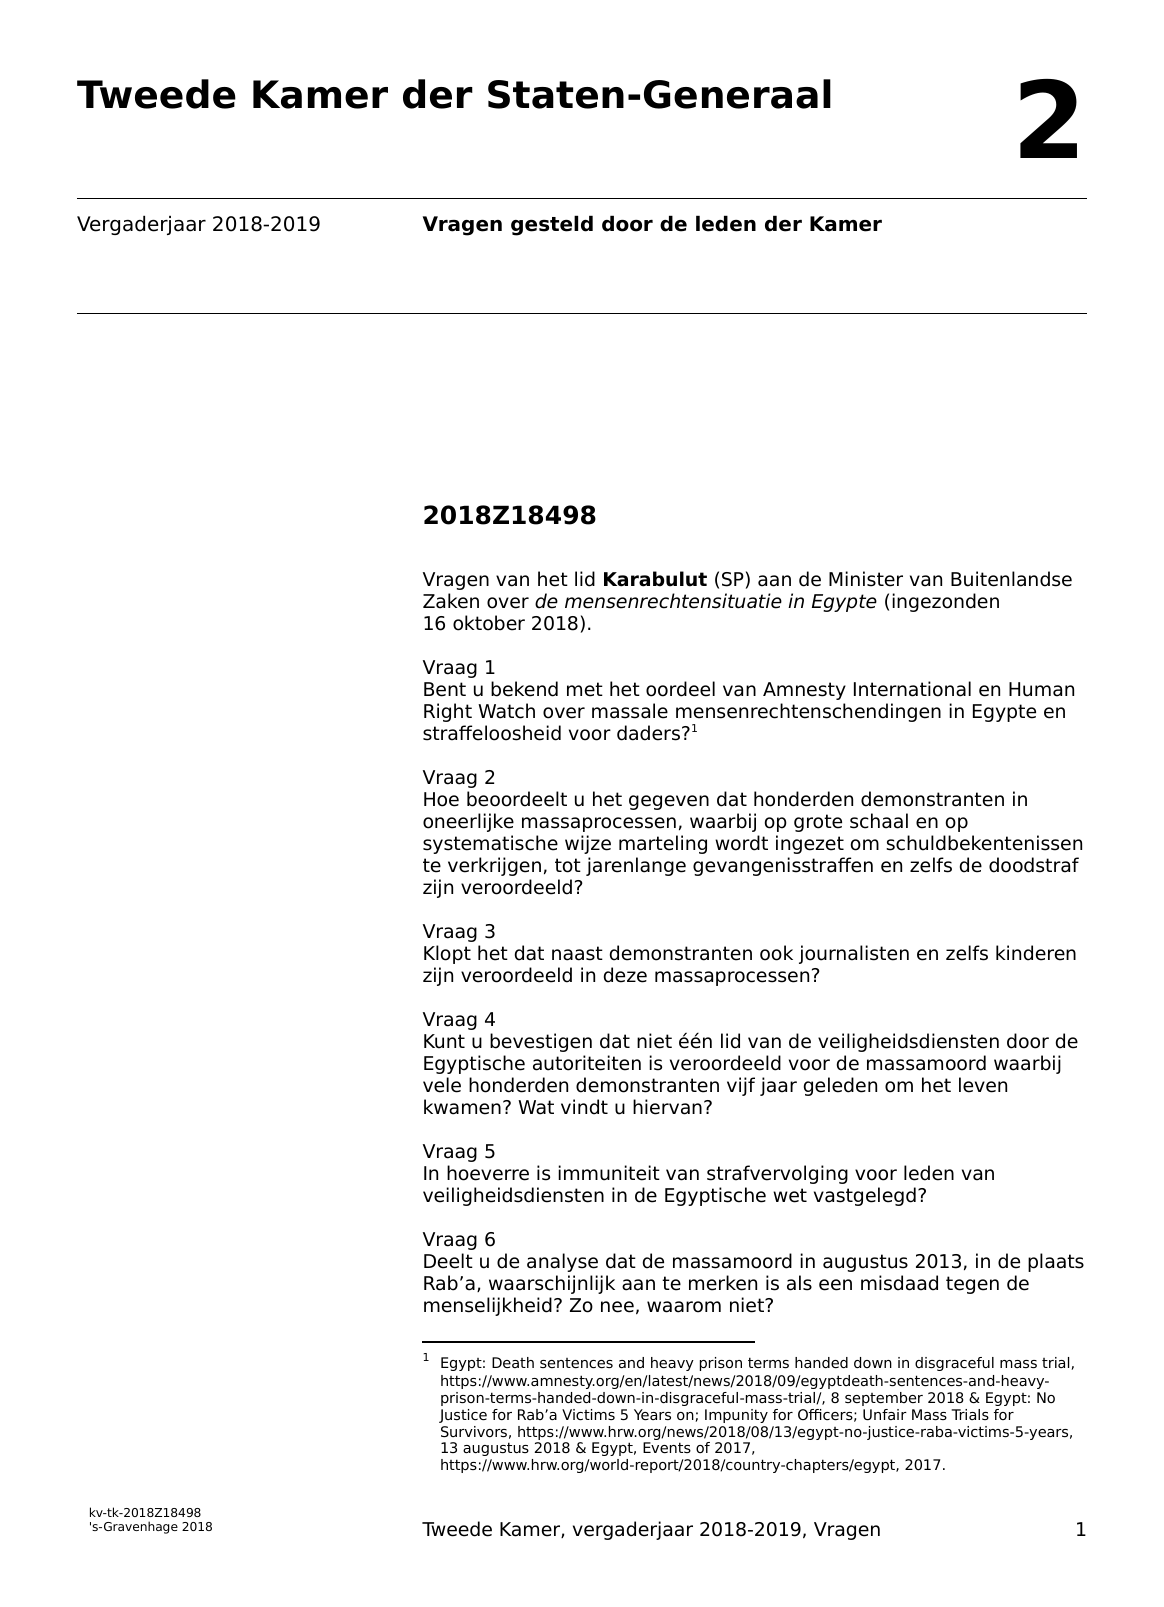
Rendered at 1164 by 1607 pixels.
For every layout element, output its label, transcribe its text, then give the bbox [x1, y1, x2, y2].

text Hoe beoordeelt u het gegeven dat honderden demonstranten in oneerlijke massaprocessen, waarbij op grote schaal en op systematische wijze marteling wordt ingezet om schuldbekentenissen te verkrijgen, tot jarenlange gevangenisstraffen en zelfs de doodstraf zijn veroordeeld? [422, 789, 1087, 899]
table_cell Vergaderjaar 2018-2019 [77, 199, 422, 313]
text In hoeverre is immuniteit van strafvervolging voor leden van veiligheidsdiensten in de Egyptische wet vastgelegd? [422, 1163, 1087, 1207]
text Vraag 2 [422, 767, 1087, 789]
text Vragen van het lid Karabulut (SP) aan de Minister van Buitenlandse Zaken over de mensenrechtensituatie in Egypte (ingezonden 16 oktober 2018). [422, 569, 1087, 635]
text Bent u bekend met het oordeel van Amnesty International en Human Right Watch over massale mensenrechtenschendingen in Egypte en straffeloosheid voor daders? [422, 679, 1087, 745]
text Egypt: Death sentences and heavy prison terms handed down in disgraceful mass trial, https://www.amnesty.org/en/latest/news/2018/09/egyptdeath-sentences-and-heavy-prison-terms-handed-down-in-disgraceful-mass-trial/, 8 september 2018 & Egypt: No Justice for Rab’a Victims 5 Years on; Impunity for Officers; Unfair Mass Trials for Survivors, https://www.hrw.org/news/2018/08/13/egypt-no-justice-raba-victims-5-years, 13 augustus 2018 & Egypt, Events of 2017, https://www.hrw.org/world-report/2018/country-chapters/egypt, 2017. [422, 1351, 1087, 1474]
table_header 2 [886, 59, 1087, 198]
text Kunt u bevestigen dat niet één lid van de veiligheidsdiensten door de Egyptische autoriteiten is veroordeeld voor de massamoord waarbij vele honderden demonstranten vijf jaar geleden om het leven kwamen? Wat vindt u hiervan? [422, 1031, 1087, 1119]
text 's-Gravenhage 2018 [88, 1520, 323, 1534]
table_cell Vragen gesteld door de leden der Kamer [422, 199, 1087, 313]
text Vraag 6 [422, 1229, 1087, 1251]
text Vraag 1 [422, 657, 1087, 679]
text Deelt u de analyse dat de massamoord in augustus 2013, in de plaats Rab’a, waarschijnlijk aan te merken is als een misdaad tegen de menselijkheid? Zo nee, waarom niet? [422, 1251, 1087, 1317]
text Vraag 4 [422, 1009, 1087, 1031]
table_header Tweede Kamer der Staten-Generaal [77, 59, 886, 198]
text Vraag 5 [422, 1141, 1087, 1163]
text kv-tk-2018Z18498 [88, 1506, 323, 1520]
text Klopt het dat naast demonstranten ook journalisten en zelfs kinderen zijn veroordeeld in deze massaprocessen? [422, 943, 1087, 987]
text Vraag 3 [422, 921, 1087, 943]
text 2018Z18498 [422, 501, 1087, 531]
